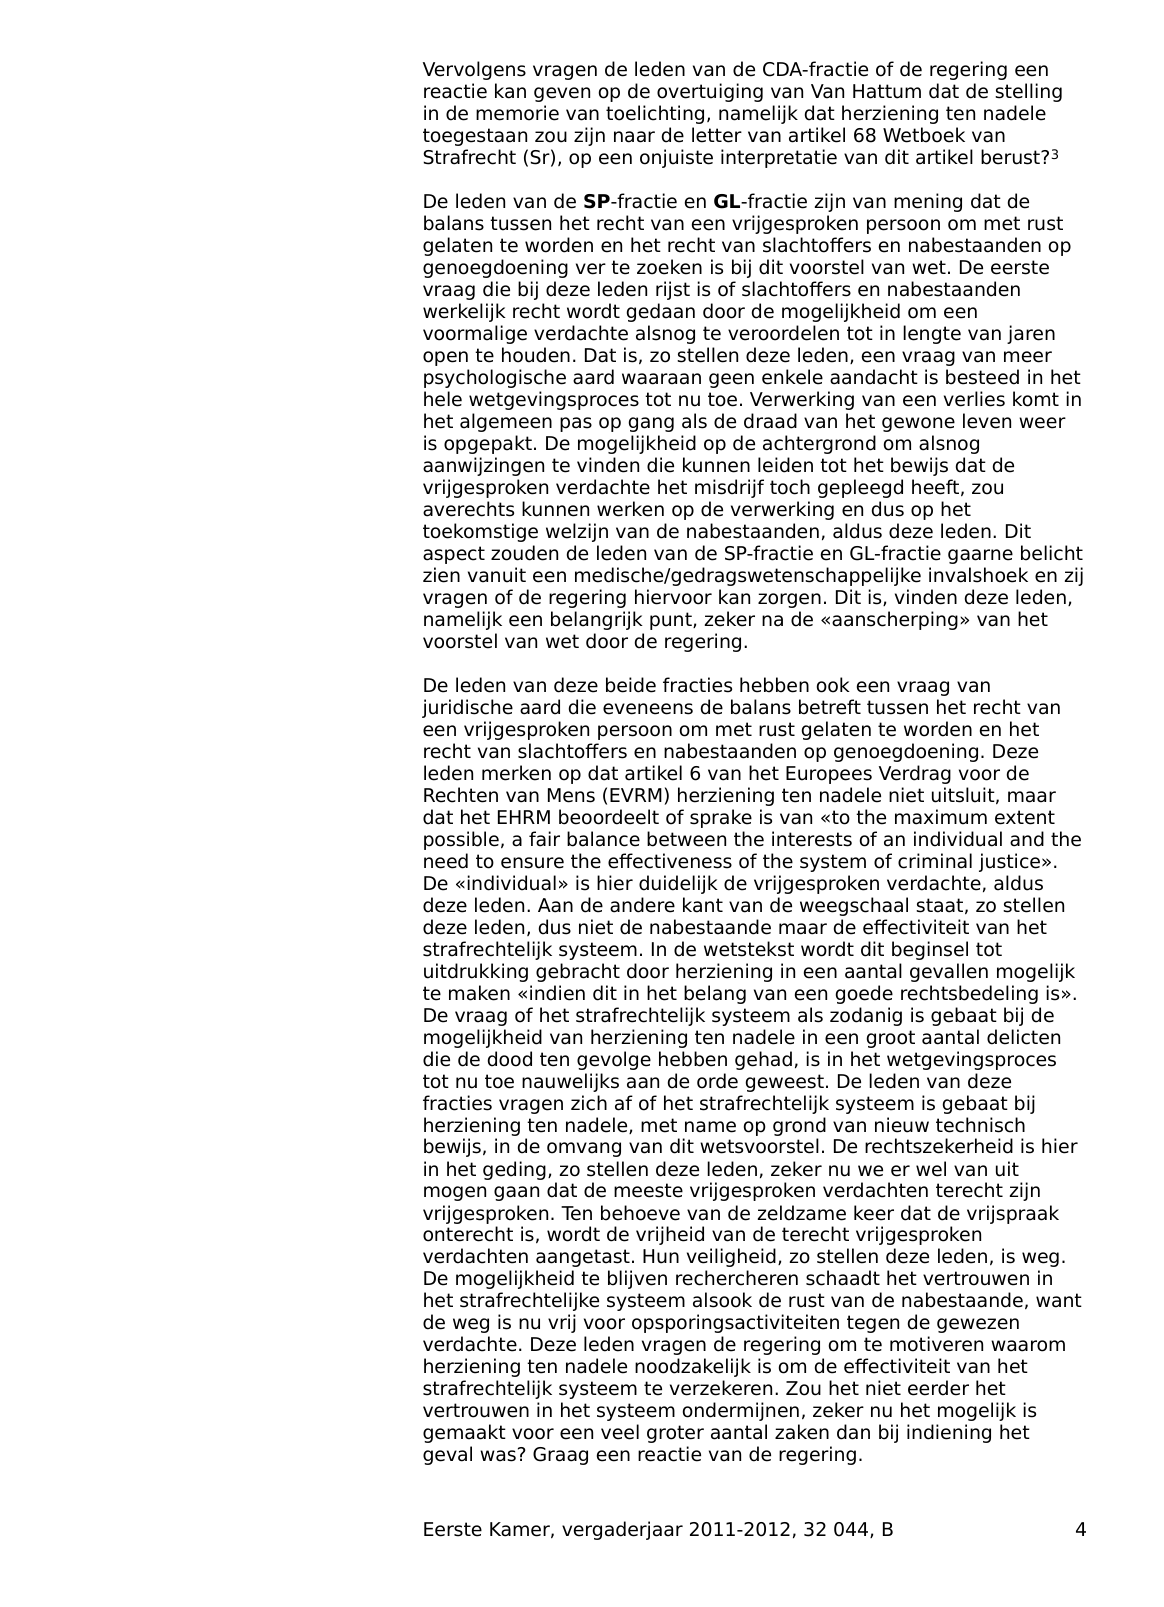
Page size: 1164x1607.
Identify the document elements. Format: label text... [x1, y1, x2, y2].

text Vervolgens vragen de leden van de CDA-fractie of de regering een reactie kan geven op de overtuiging van Van Hattum dat de stelling in de memorie van toelichting, namelijk dat herziening ten nadele toegestaan zou zijn naar de letter van artikel 68 Wetboek van Strafrecht (Sr), op een onjuiste interpretatie van dit artikel berust?3 [422, 59, 1087, 169]
text De leden van deze beide fracties hebben ook een vraag van juridische aard die eveneens de balans betreft tussen het recht van een vrijgesproken persoon om met rust gelaten te worden en het recht van slachtoffers en nabestaanden op genoegdoening. Deze leden merken op dat artikel 6 van het Europees Verdrag voor de Rechten van Mens (EVRM) herziening ten nadele niet uitsluit, maar dat het EHRM beoordeelt of sprake is van «to the maximum extent possible, a fair balance between the interests of an individual and the need to ensure the effectiveness of the system of criminal justice». De «individual» is hier duidelijk de vrijgesproken verdachte, aldus deze leden. Aan de andere kant van de weegschaal staat, zo stellen deze leden, dus niet de nabestaande maar de effectiviteit van het strafrechtelijk systeem. In de wetstekst wordt dit beginsel tot uitdrukking gebracht door herziening in een aantal gevallen mogelijk te maken «indien dit in het belang van een goede rechtsbedeling is». De vraag of het strafrechtelijk systeem als zodanig is gebaat bij de mogelijkheid van herziening ten nadele in een groot aantal delicten die de dood ten gevolge hebben gehad, is in het wetgevingsproces tot nu toe nauwelijks aan de orde geweest. De leden van deze fracties vragen zich af of het strafrechtelijk systeem is gebaat bij herziening ten nadele, met name op grond van nieuw technisch bewijs, in de omvang van dit wetsvoorstel. De rechtszekerheid is hier in het geding, zo stellen deze leden, zeker nu we er wel van uit mogen gaan dat de meeste vrijgesproken verdachten terecht zijn vrijgesproken. Ten behoeve van de zeldzame keer dat de vrijspraak onterecht is, wordt de vrijheid van de terecht vrijgesproken verdachten aangetast. Hun veiligheid, zo stellen deze leden, is weg. De mogelijkheid te blijven rechercheren schaadt het vertrouwen in het strafrechtelijke systeem alsook de rust van de nabestaande, want de weg is nu vrij voor opsporingsactiviteiten tegen de gewezen verdachte. Deze leden vragen de regering om te motiveren waarom herziening ten nadele noodzakelijk is om de effectiviteit van het strafrechtelijk systeem te verzekeren. Zou het niet eerder het vertrouwen in het systeem ondermijnen, zeker nu het mogelijk is gemaakt voor een veel groter aantal zaken dan bij indiening het geval was? Graag een reactie van de regering. [422, 675, 1087, 1466]
text De leden van de SP-fractie en GL-fractie zijn van mening dat de balans tussen het recht van een vrijgesproken persoon om met rust gelaten te worden en het recht van slachtoffers en nabestaanden op genoegdoening ver te zoeken is bij dit voorstel van wet. De eerste vraag die bij deze leden rijst is of slachtoffers en nabestaanden werkelijk recht wordt gedaan door de mogelijkheid om een voormalige verdachte alsnog te veroordelen tot in lengte van jaren open te houden. Dat is, zo stellen deze leden, een vraag van meer psychologische aard waaraan geen enkele aandacht is besteed in het hele wetgevingsproces tot nu toe. Verwerking van een verlies komt in het algemeen pas op gang als de draad van het gewone leven weer is opgepakt. De mogelijkheid op de achtergrond om alsnog aanwijzingen te vinden die kunnen leiden tot het bewijs dat de vrijgesproken verdachte het misdrijf toch gepleegd heeft, zou averechts kunnen werken op de verwerking en dus op het toekomstige welzijn van de nabestaanden, aldus deze leden. Dit aspect zouden de leden van de SP-fractie en GL-fractie gaarne belicht zien vanuit een medische/gedragswetenschappelijke invalshoek en zij vragen of de regering hiervoor kan zorgen. Dit is, vinden deze leden, namelijk een belangrijk punt, zeker na de «aanscherping» van het voorstel van wet door de regering. [422, 191, 1087, 653]
